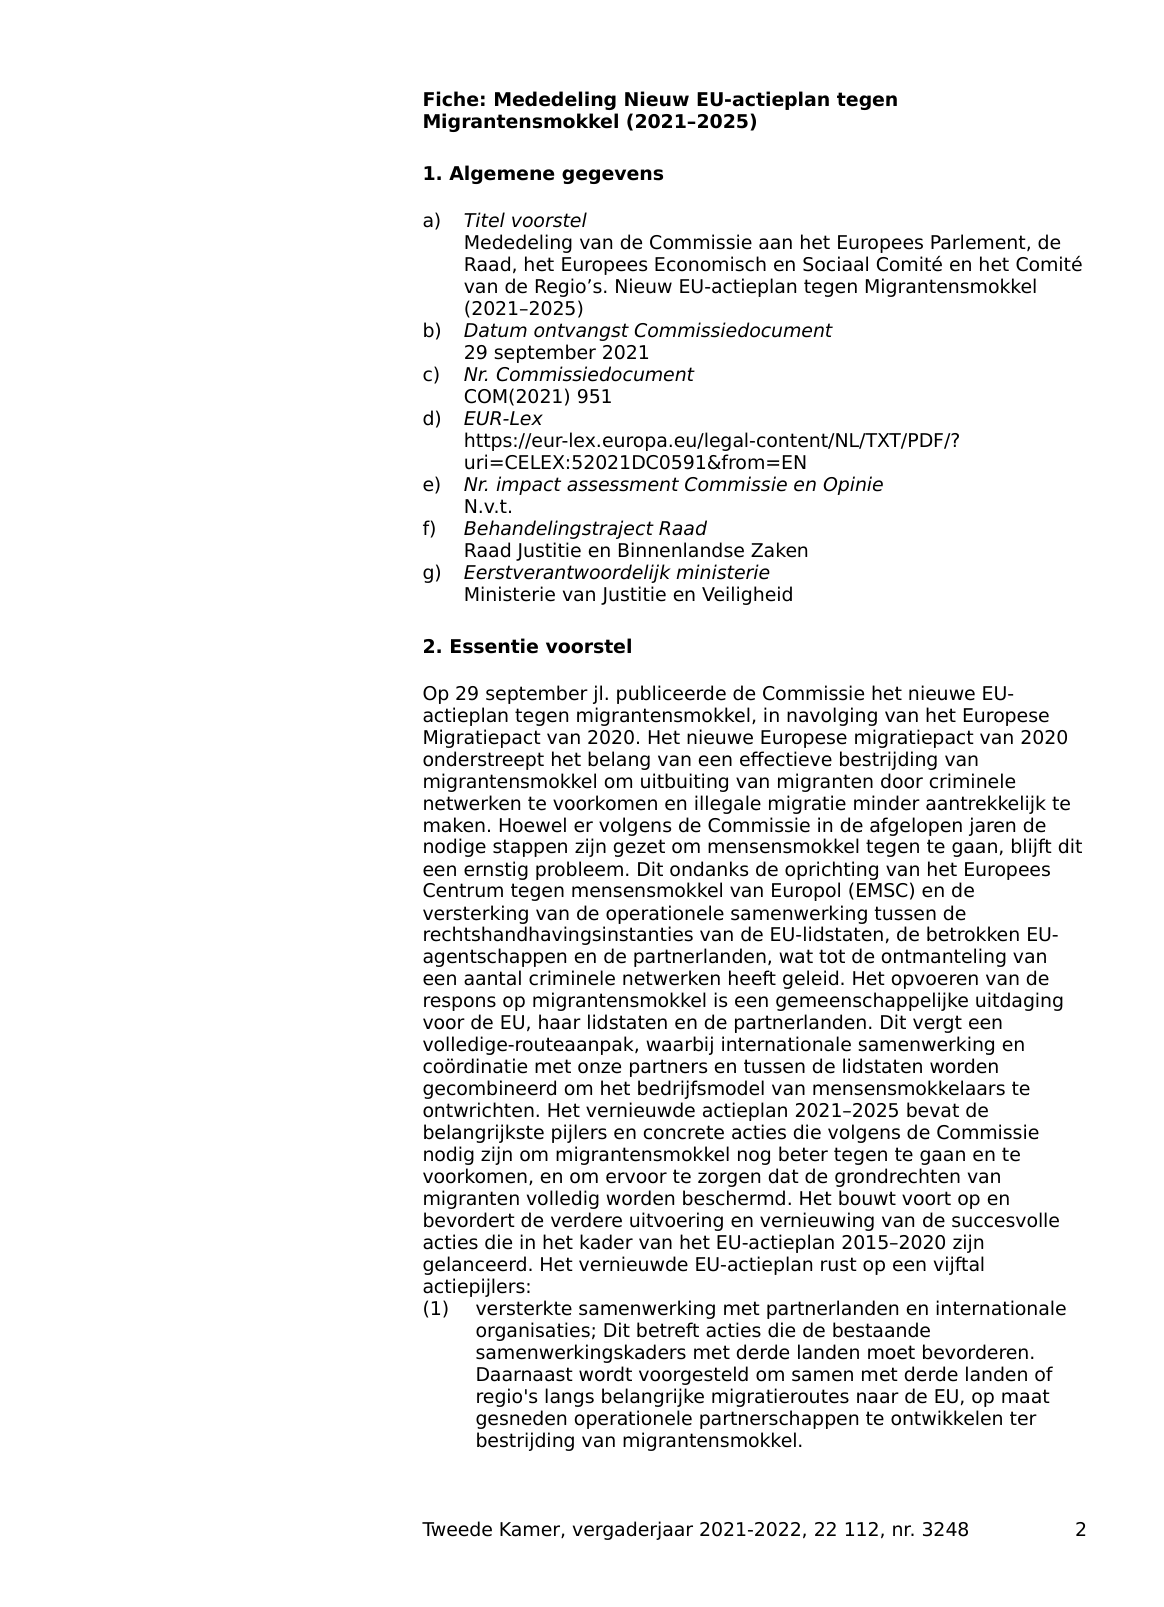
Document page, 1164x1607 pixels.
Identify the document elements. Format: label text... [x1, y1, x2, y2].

text f) Behandelingstraject Raad [422, 518, 1087, 540]
subtitle 2. Essentie voorstel [422, 636, 1087, 658]
text Op 29 september jl. publiceerde de Commissie het nieuwe EU-actieplan tegen migrantensmokkel, in navolging van het Europese Migratiepact van 2020. Het nieuwe Europese migratiepact van 2020 onderstreept het belang van een effectieve bestrijding van migrantensmokkel om uitbuiting van migranten door criminele netwerken te voorkomen en illegale migratie minder aantrekkelijk te maken. Hoewel er volgens de Commissie in de afgelopen jaren de nodige stappen zijn gezet om mensensmokkel tegen te gaan, blijft dit een ernstig probleem. Dit ondanks de oprichting van het Europees Centrum tegen mensensmokkel van Europol (EMSC) en de versterking van de operationele samenwerking tussen de rechtshandhavingsinstanties van de EU-lidstaten, de betrokken EU-agentschappen en de partnerlanden, wat tot de ontmanteling van een aantal criminele netwerken heeft geleid. Het opvoeren van de respons op migrantensmokkel is een gemeenschappelijke uitdaging voor de EU, haar lidstaten en de partnerlanden. Dit vergt een volledige-routeaanpak, waarbij internationale samenwerking en coördinatie met onze partners en tussen de lidstaten worden gecombineerd om het bedrijfsmodel van mensensmokkelaars te ontwrichten. Het vernieuwde actieplan 2021–2025 bevat de belangrijkste pijlers en concrete acties die volgens de Commissie nodig zijn om migrantensmokkel nog beter tegen te gaan en te voorkomen, en om ervoor te zorgen dat de grondrechten van migranten volledig worden beschermd. Het bouwt voort op en bevordert de verdere uitvoering en vernieuwing van de succesvolle acties die in het kader van het EU-actieplan 2015–2020 zijn gelanceerd. Het vernieuwde EU-actieplan rust op een vijftal actiepijlers: [422, 683, 1087, 1298]
text Mededeling van de Commissie aan het Europees Parlement, de Raad, het Europees Economisch en Sociaal Comité en het Comité van de Regio’s. Nieuw EU-actieplan tegen Migrantensmokkel (2021–2025) [464, 232, 1087, 320]
subtitle 1. Algemene gegevens [422, 163, 1087, 185]
text b) Datum ontvangst Commissiedocument [422, 320, 1087, 342]
subtitle Fiche: Mededeling Nieuw EU-actieplan tegen Migrantensmokkel (2021–2025) [422, 89, 1087, 133]
text Raad Justitie en Binnenlandse Zaken [464, 540, 1087, 562]
text 29 september 2021 [464, 342, 1087, 364]
text N.v.t. [464, 496, 1087, 518]
text e) Nr. impact assessment Commissie en Opinie [422, 474, 1087, 496]
text d) EUR-Lex [422, 408, 1087, 430]
text COM(2021) 951 [464, 386, 1087, 408]
text g) Eerstverantwoordelijk ministerie [422, 562, 1087, 584]
text c) Nr. Commissiedocument [422, 364, 1087, 386]
text https://eur-lex.europa.eu/legal-content/NL/TXT/PDF/?uri=CELEX:52021DC0591&from=EN [464, 430, 1087, 474]
text Ministerie van Justitie en Veiligheid [464, 584, 1087, 606]
text a) Titel voorstel [422, 210, 1087, 232]
text (1) versterkte samenwerking met partnerlanden en internationale organisaties; Dit betreft acties die de bestaande samenwerkingskaders met derde landen moet bevorderen. Daarnaast wordt voorgesteld om samen met derde landen of regio's langs belangrijke migratieroutes naar de EU, op maat gesneden operationele partnerschappen te ontwikkelen ter bestrijding van migrantensmokkel. [422, 1298, 1087, 1452]
